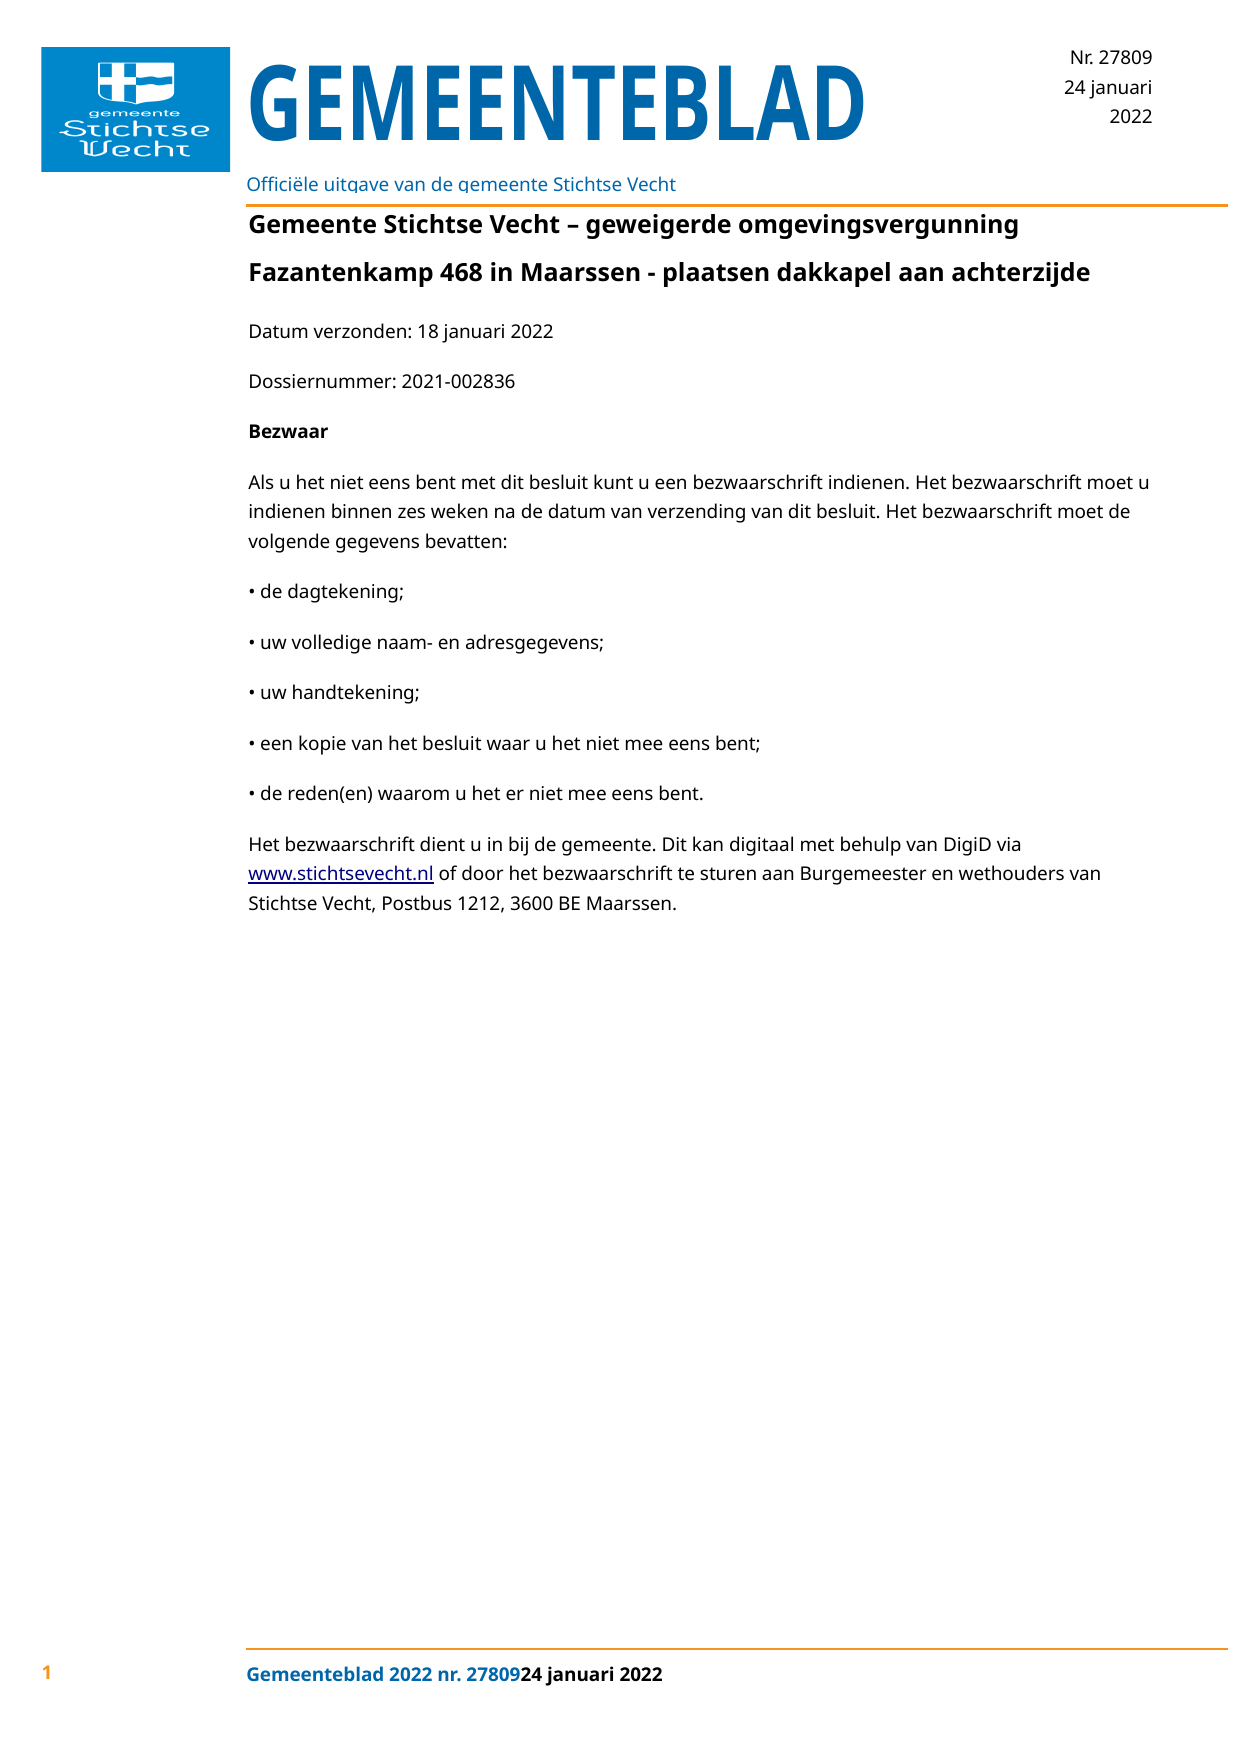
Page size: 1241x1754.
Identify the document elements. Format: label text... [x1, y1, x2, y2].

text • uw volledige naam- en adresgegevens; [248, 629, 1152, 655]
text Dossiernummer: 2021-002836 [248, 368, 1152, 394]
text • de reden(en) waarom u het er niet mee eens bent. [248, 780, 1152, 806]
picture [99, 63, 135, 101]
text • de dagtekening; [248, 579, 1152, 604]
text Datum verzonden: 18 januari 2022 [248, 318, 1152, 344]
text Gemeente Stichtse Vecht – geweigerde omgevingsvergunning Fazantenkamp 468 in Maarssen - plaatsen dakkapel aan achterzijde [248, 207, 1152, 288]
picture [137, 63, 174, 103]
text Het bezwaarschrift dient u in bij de gemeente. Dit kan digitaal met behulp van DigiD via www.stichtsevecht.nl of door het bezwaarschrift te sturen aan Burgemeester en wethouders van Stichtse Vecht, Postbus 1212, 3600 BE Maarssen. [248, 831, 1152, 916]
text Als u het niet eens bent met dit besluit kunt u een bezwaarschrift indienen. Het bezwaarschrift moet u indienen binnen zes weken na de datum van verzending van dit besluit. Het bezwaarschrift moet de volgende gegevens bevatten: [248, 469, 1152, 554]
text • uw handtekening; [248, 679, 1152, 705]
text • een kopie van het besluit waar u het niet mee eens bent; [248, 730, 1152, 756]
text Bezwaar [248, 419, 1152, 444]
